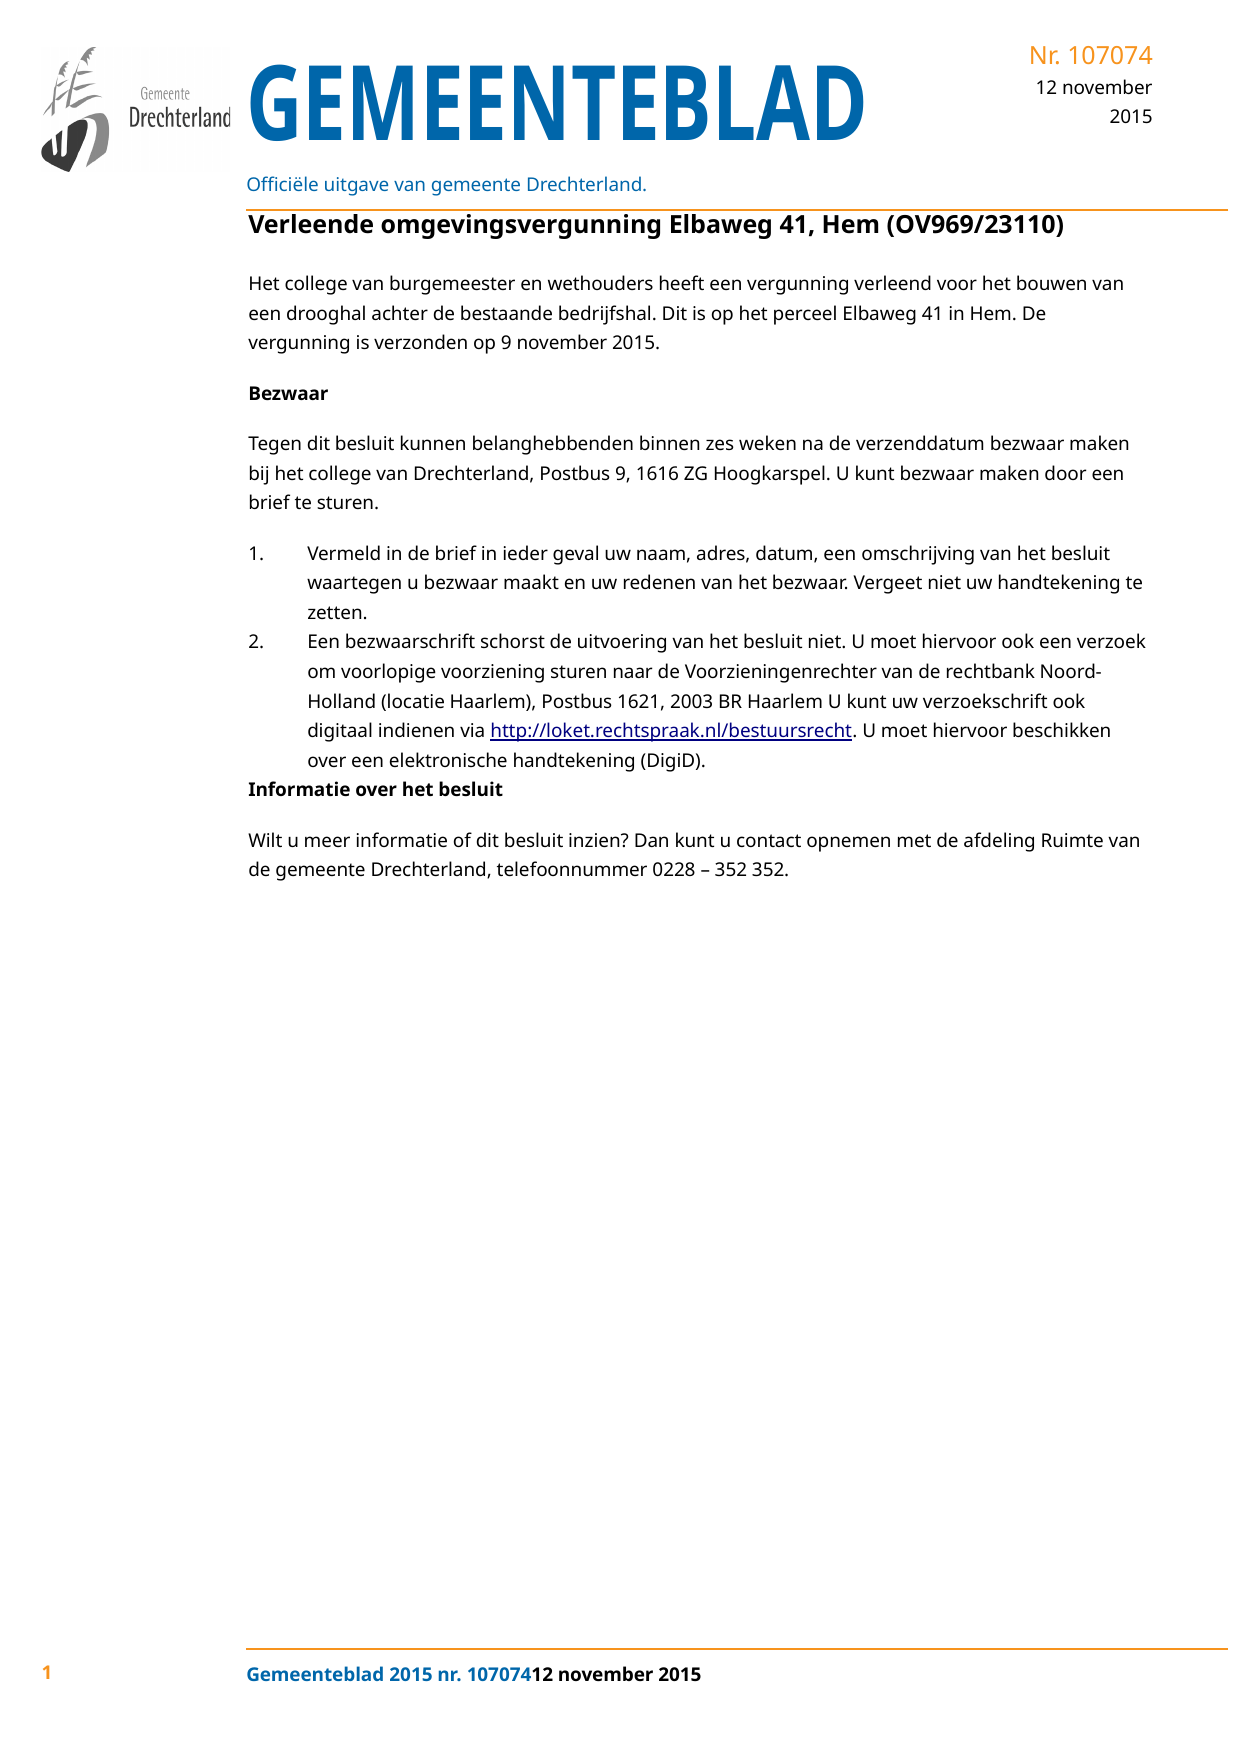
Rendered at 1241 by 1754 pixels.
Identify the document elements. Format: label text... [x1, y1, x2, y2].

list Een bezwaarschrift schorst de uitvoering van het besluit niet. U moet hiervoor ook een verzoek om voorlopige voorziening sturen naar de Voorzieningenrechter van de rechtbank Noord-Holland (locatie Haarlem), Postbus 1621, 2003 BR Haarlem U kunt uw verzoekschrift ook digitaal indienen via http://loket.rechtspraak.nl/bestuursrecht. U moet hiervoor beschikken over een elektronische handtekening (DigiD). [248, 629, 1152, 773]
text Tegen dit besluit kunnen belanghebbenden binnen zes weken na de verzenddatum bezwaar maken bij het college van Drechterland, Postbus 9, 1616 ZG Hoogkarspel. U kunt bezwaar maken door een brief te sturen. [248, 430, 1152, 515]
text Bezwaar [248, 380, 1152, 406]
text Wilt u meer informatie of dit besluit inzien? Dan kunt u contact opnemen met de afdeling Ruimte van de gemeente Drechterland, telefoonnummer 0228 – 352 352. [248, 827, 1152, 882]
text Verleende omgevingsvergunning Elbaweg 41, Hem (OV969/23110) [248, 211, 1152, 241]
picture [41, 47, 231, 172]
text Het college van burgemeester en wethouders heeft een vergunning verleend voor het bouwen van een drooghal achter de bestaande bedrijfshal. Dit is op het perceel Elbaweg 41 in Hem. De vergunning is verzonden op 9 november 2015. [248, 270, 1152, 355]
list Vermeld in de brief in ieder geval uw naam, adres, datum, een omschrijving van het besluit waartegen u bezwaar maakt en uw redenen van het bezwaar. Vergeet niet uw handtekening te zetten. [248, 540, 1152, 625]
text Informatie over het besluit [248, 777, 1152, 802]
